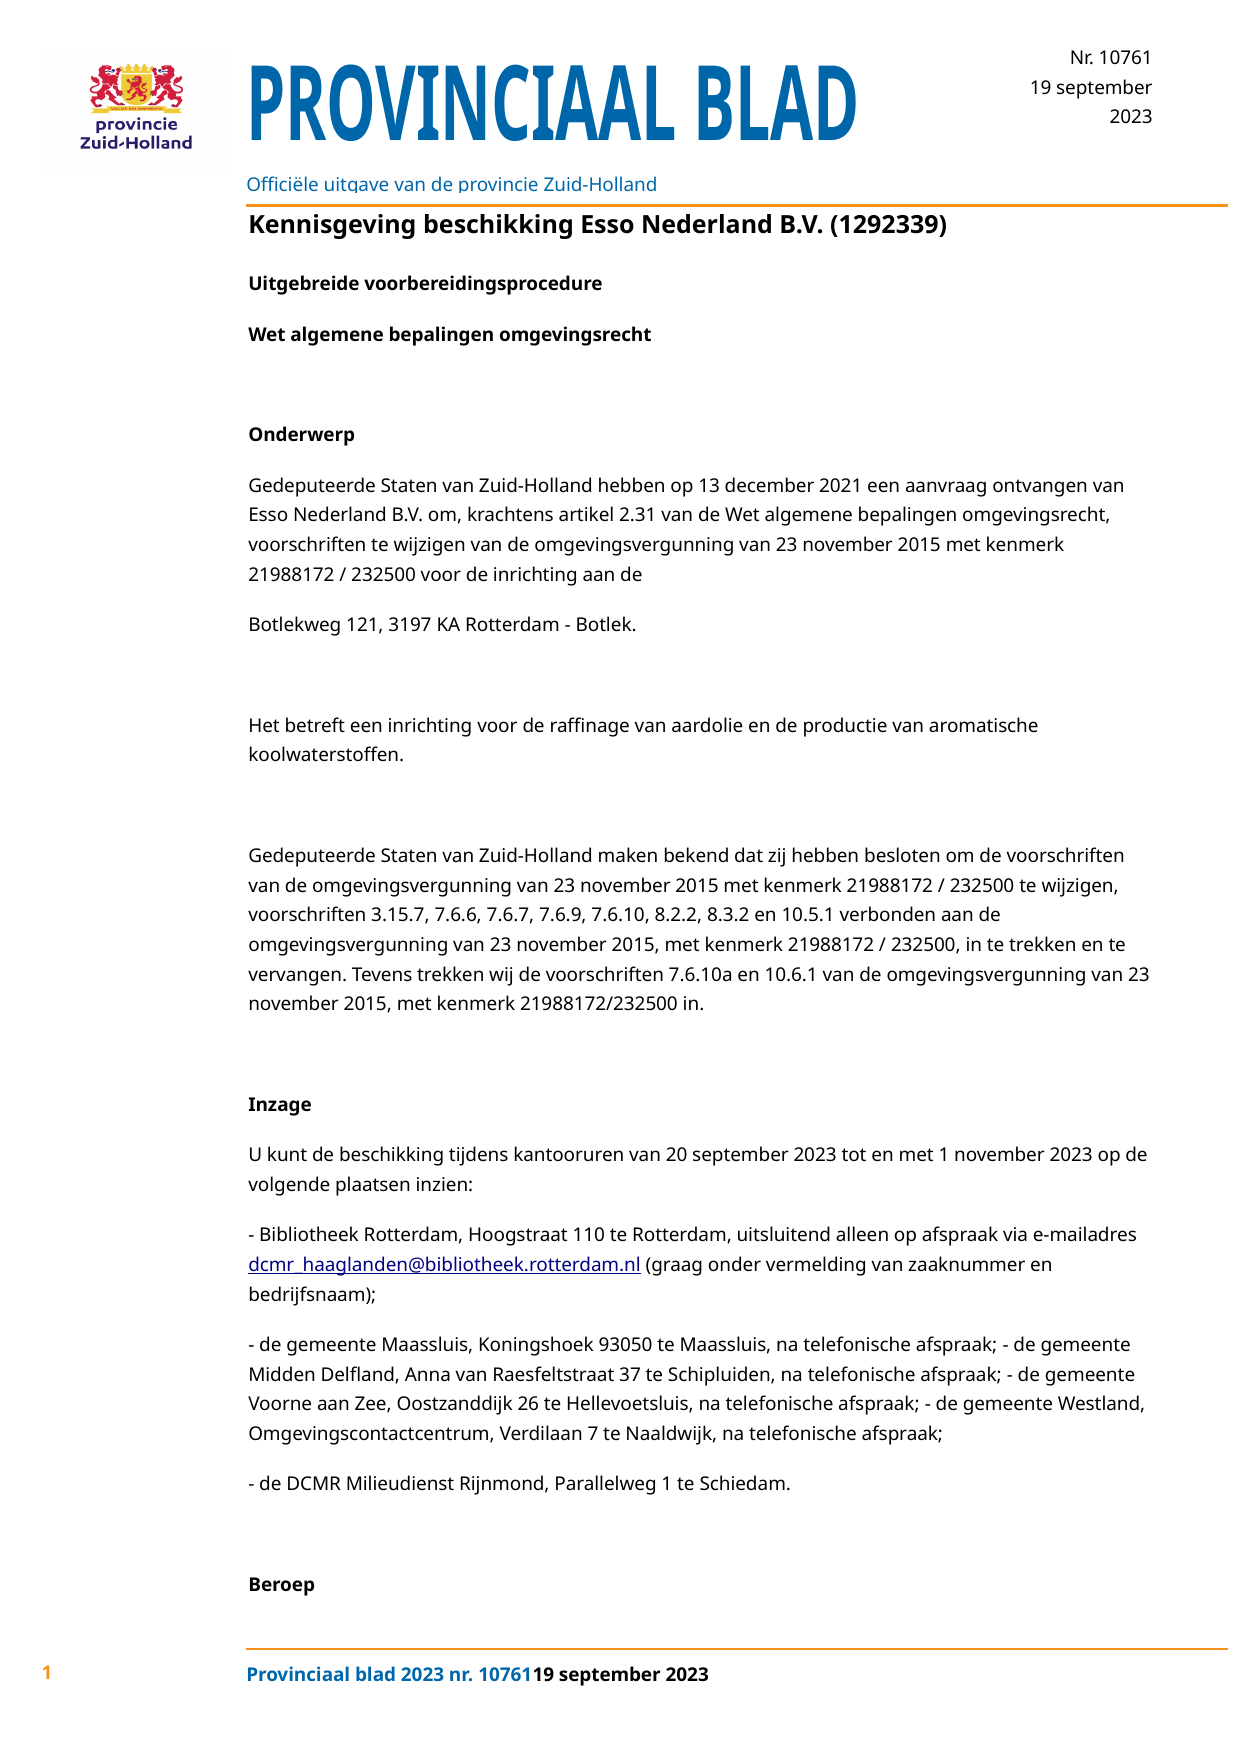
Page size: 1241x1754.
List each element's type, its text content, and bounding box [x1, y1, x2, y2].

text Uitgebreide voorbereidingsprocedure [248, 270, 1152, 296]
text U kunt de beschikking tijdens kantooruren van 20 september 2023 tot en met 1 november 2023 op de volgende plaatsen inzien: [248, 1142, 1152, 1197]
text - de DCMR Milieudienst Rijnmond, Parallelweg 1 te Schiedam. [248, 1470, 1152, 1496]
text Onderwerp [248, 422, 1152, 447]
picture [41, 47, 231, 172]
text Het betreft een inrichting voor de raffinage van aardolie en de productie van aromatische koolwaterstoffen. [248, 712, 1152, 767]
text Gedeputeerde Staten van Zuid-Holland hebben op 13 december 2021 een aanvraag ontvangen van Esso Nederland B.V. om, krachtens artikel 2.31 van de Wet algemene bepalingen omgevingsrecht, voorschriften te wijzigen van de omgevingsvergunning van 23 november 2015 met kenmerk 21988172 / 232500 voor de inrichting aan de [248, 472, 1152, 586]
text - Bibliotheek Rotterdam, Hoogstraat 110 te Rotterdam, uitsluitend alleen op afspraak via e-mailadres dcmr_haaglanden@bibliotheek.rotterdam.nl (graag onder vermelding van zaaknummer en bedrijfsnaam); [248, 1222, 1152, 1306]
text Inzage [248, 1091, 1152, 1117]
text Wet algemene bepalingen omgevingsrecht [248, 321, 1152, 346]
text - de gemeente Maassluis, Koningshoek 93050 te Maassluis, na telefonische afspraak; - de gemeente Midden Delfland, Anna van Raesfeltstraat 37 te Schipluiden, na telefonische afspraak; - de gemeente Voorne aan Zee, Oostzanddijk 26 te Hellevoetsluis, na telefonische afspraak; - de gemeente Westland, Omgevingscontactcentrum, Verdilaan 7 te Naaldwijk, na telefonische afspraak; [248, 1331, 1152, 1446]
text Gedeputeerde Staten van Zuid-Holland maken bekend dat zij hebben besloten om de voorschriften van de omgevingsvergunning van 23 november 2015 met kenmerk 21988172 / 232500 te wijzigen, voorschriften 3.15.7, 7.6.6, 7.6.7, 7.6.9, 7.6.10, 8.2.2, 8.3.2 en 10.5.1 verbonden aan de omgevingsvergunning van 23 november 2015, met kenmerk 21988172 / 232500, in te trekken en te vervangen. Tevens trekken wij de voorschriften 7.6.10a en 10.6.1 van de omgevingsvergunning van 23 november 2015, met kenmerk 21988172/232500 in. [248, 842, 1152, 1016]
text Botlekweg 121, 3197 KA Rotterdam - Botlek. [248, 611, 1152, 637]
text Beroep [248, 1571, 1152, 1597]
text Kennisgeving beschikking Esso Nederland B.V. (1292339) [248, 207, 1152, 241]
